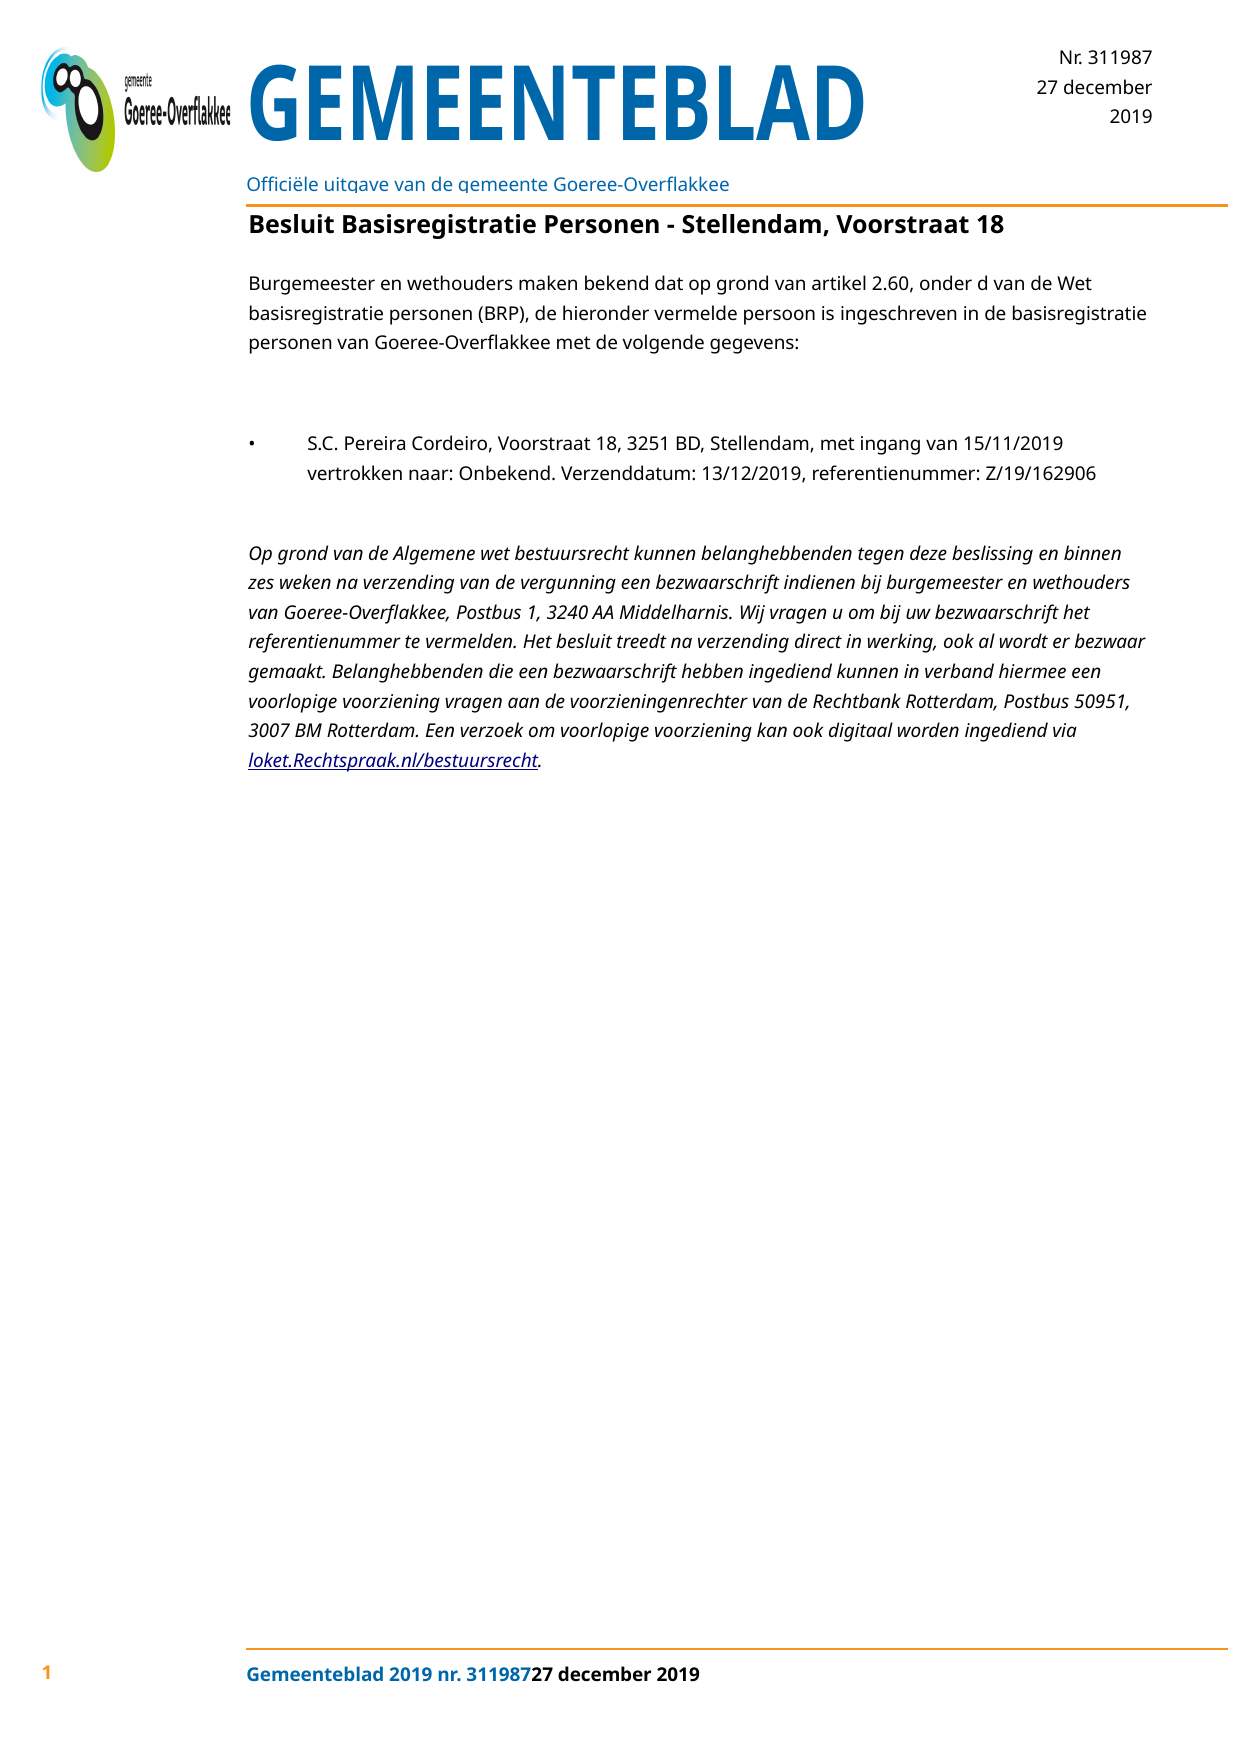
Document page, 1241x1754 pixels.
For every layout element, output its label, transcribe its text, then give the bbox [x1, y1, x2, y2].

list S.C. Pereira Cordeiro, Voorstraat 18, 3251 BD, Stellendam, met ingang van 15/11/2019 vertrokken naar: Onbekend. Verzenddatum: 13/12/2019, referentienummer: Z/19/162906 [248, 430, 1152, 486]
text Besluit Basisregistratie Personen - Stellendam, Voorstraat 18 [248, 207, 1152, 241]
picture [41, 47, 231, 172]
text Op grond van de Algemene wet bestuursrecht kunnen belanghebbenden tegen deze beslissing en binnen zes weken na verzending van de vergunning een bezwaarschrift indienen bij burgemeester en wethouders van Goeree-Overflakkee, Postbus 1, 3240 AA Middelharnis. Wij vragen u om bij uw bezwaarschrift het referentienummer te vermelden. Het besluit treedt na verzending direct in werking, ook al wordt er bezwaar gemaakt. Belanghebbenden die een bezwaarschrift hebben ingediend kunnen in verband hiermee een voorlopige voorziening vragen aan de voorzieningenrechter van de Rechtbank Rotterdam, Postbus 50951, 3007 BM Rotterdam. Een verzoek om voorlopige voorziening kan ook digitaal worden ingediend via loket.Rechtspraak.nl/bestuursrecht. [248, 540, 1152, 773]
text Burgemeester en wethouders maken bekend dat op grond van artikel 2.60, onder d van de Wet basisregistratie personen (BRP), de hieronder vermelde persoon is ingeschreven in de basisregistratie personen van Goeree-Overflakkee met de volgende gegevens: [248, 270, 1152, 355]
